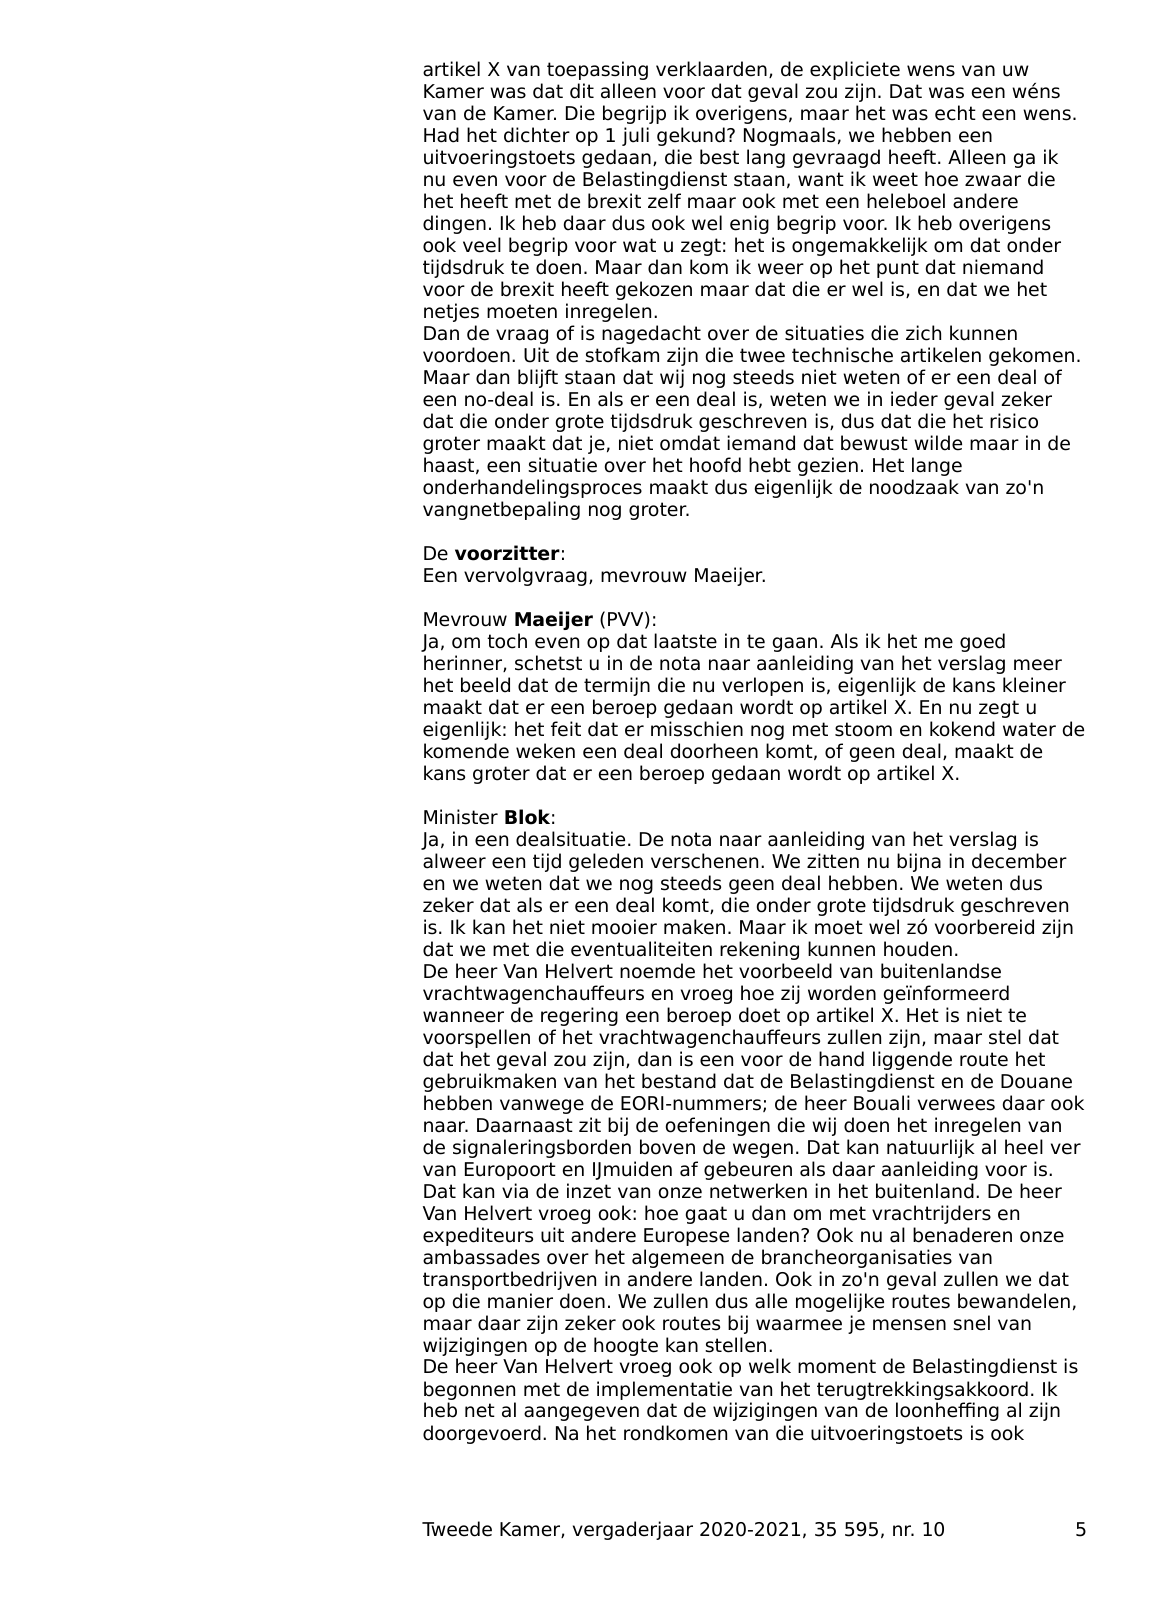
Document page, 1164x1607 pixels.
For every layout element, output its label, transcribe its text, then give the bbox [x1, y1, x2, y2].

text Een vervolgvraag, mevrouw Maeijer. [422, 565, 1087, 587]
text Ja, om toch even op dat laatste in te gaan. Als ik het me goed herinner, schetst u in de nota naar aanleiding van het verslag meer het beeld dat de termijn die nu verlopen is, eigenlijk de kans kleiner maakt dat er een beroep gedaan wordt op artikel X. En nu zegt u eigenlijk: het feit dat er misschien nog met stoom en kokend water de komende weken een deal doorheen komt, of geen deal, maakt de kans groter dat er een beroep gedaan wordt op artikel X. [422, 631, 1087, 785]
text artikel X van toepassing verklaarden, de expliciete wens van uw Kamer was dat dit alleen voor dat geval zou zijn. Dat was een wéns van de Kamer. Die begrijp ik overigens, maar het was echt een wens. Had het dichter op 1 juli gekund? Nogmaals, we hebben een uitvoeringstoets gedaan, die best lang gevraagd heeft. Alleen ga ik nu even voor de Belastingdienst staan, want ik weet hoe zwaar die het heeft met de brexit zelf maar ook met een heleboel andere dingen. Ik heb daar dus ook wel enig begrip voor. Ik heb overigens ook veel begrip voor wat u zegt: het is ongemakkelijk om dat onder tijdsdruk te doen. Maar dan kom ik weer op het punt dat niemand voor de brexit heeft gekozen maar dat die er wel is, en dat we het netjes moeten inregelen. [422, 59, 1087, 323]
text Mevrouw Maeijer (PVV): [422, 609, 1087, 631]
text Minister Blok: [422, 807, 1087, 829]
text De heer Van Helvert vroeg ook op welk moment de Belastingdienst is begonnen met de implementatie van het terugtrekkingsakkoord. Ik heb net al aangegeven dat de wijzigingen van de loonheffing al zijn doorgevoerd. Na het rondkomen van die uitvoeringstoets is ook [422, 1356, 1087, 1444]
text Ja, in een dealsituatie. De nota naar aanleiding van het verslag is alweer een tijd geleden verschenen. We zitten nu bijna in december en we weten dat we nog steeds geen deal hebben. We weten dus zeker dat als er een deal komt, die onder grote tijdsdruk geschreven is. Ik kan het niet mooier maken. Maar ik moet wel zó voorbereid zijn dat we met die eventualiteiten rekening kunnen houden. [422, 829, 1087, 961]
text De voorzitter: [422, 543, 1087, 565]
text De heer Van Helvert noemde het voorbeeld van buitenlandse vrachtwagenchauffeurs en vroeg hoe zij worden geïnformeerd wanneer de regering een beroep doet op artikel X. Het is niet te voorspellen of het vrachtwagenchauffeurs zullen zijn, maar stel dat dat het geval zou zijn, dan is een voor de hand liggende route het gebruikmaken van het bestand dat de Belastingdienst en de Douane hebben vanwege de EORI-nummers; de heer Bouali verwees daar ook naar. Daarnaast zit bij de oefeningen die wij doen het inregelen van de signaleringsborden boven de wegen. Dat kan natuurlijk al heel ver van Europoort en IJmuiden af gebeuren als daar aanleiding voor is. Dat kan via de inzet van onze netwerken in het buitenland. De heer Van Helvert vroeg ook: hoe gaat u dan om met vrachtrijders en expediteurs uit andere Europese landen? Ook nu al benaderen onze ambassades over het algemeen de brancheorganisaties van transportbedrijven in andere landen. Ook in zo'n geval zullen we dat op die manier doen. We zullen dus alle mogelijke routes bewandelen, maar daar zijn zeker ook routes bij waarmee je mensen snel van wijzigingen op de hoogte kan stellen. [422, 961, 1087, 1356]
text Dan de vraag of is nagedacht over de situaties die zich kunnen voordoen. Uit de stofkam zijn die twee technische artikelen gekomen. Maar dan blijft staan dat wij nog steeds niet weten of er een deal of een no-deal is. En als er een deal is, weten we in ieder geval zeker dat die onder grote tijdsdruk geschreven is, dus dat die het risico groter maakt dat je, niet omdat iemand dat bewust wilde maar in de haast, een situatie over het hoofd hebt gezien. Het lange onderhandelingsproces maakt dus eigenlijk de noodzaak van zo'n vangnetbepaling nog groter. [422, 323, 1087, 521]
